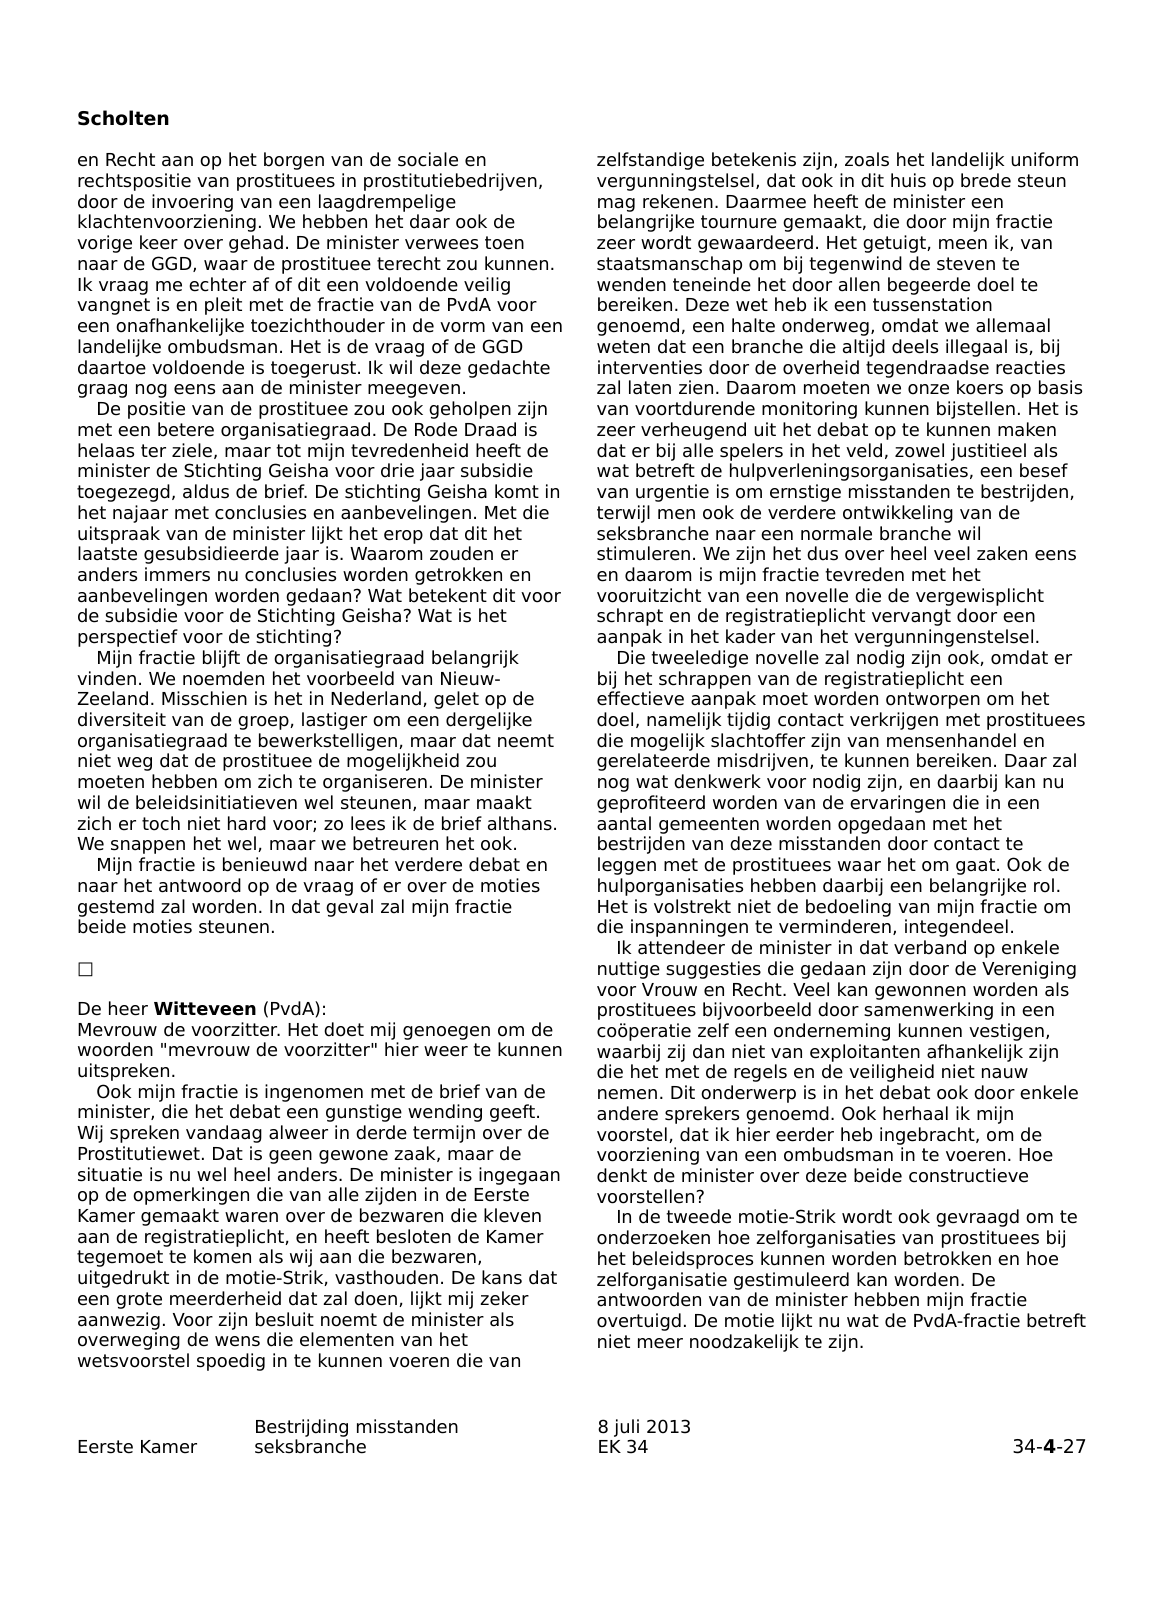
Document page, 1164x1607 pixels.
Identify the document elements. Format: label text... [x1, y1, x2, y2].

text De positie van de prostituee zou ook geholpen zijn met een betere organisatiegraad. De Rode Draad is helaas ter ziele, maar tot mijn tevredenheid heeft de minister de Stichting Geisha voor drie jaar subsidie toegezegd, aldus de brief. De stichting Geisha komt in het najaar met conclusies en aanbevelingen. Met die uitspraak van de minister lijkt het erop dat dit het laatste gesubsidieerde jaar is. Waarom zouden er anders immers nu conclusies worden getrokken en aanbevelingen worden gedaan? Wat betekent dit voor de subsidie voor de Stichting Geisha? Wat is het perspectief voor de stichting? [77, 399, 567, 648]
text en Recht aan op het borgen van de sociale en rechtspositie van prostituees in prostitutiebedrijven, door de invoering van een laagdrempelige klachtenvoorziening. We hebben het daar ook de vorige keer over gehad. De minister verwees toen naar de GGD, waar de prostituee terecht zou kunnen. Ik vraag me echter af of dit een voldoende veilig vangnet is en pleit met de fractie van de PvdA voor een onafhankelijke toezichthouder in de vorm van een landelijke ombudsman. Het is de vraag of de GGD daartoe voldoende is toegerust. Ik wil deze gedachte graag nog eens aan de minister meegeven. [77, 150, 567, 399]
text Ik attendeer de minister in dat verband op enkele nuttige suggesties die gedaan zijn door de Vereniging voor Vrouw en Recht. Veel kan gewonnen worden als prostituees bijvoorbeeld door samenwerking in een coöperatie zelf een onderneming kunnen vestigen, waarbij zij dan niet van exploitanten afhankelijk zijn die het met de regels en de veiligheid niet nauw nemen. Dit onderwerp is in het debat ook door enkele andere sprekers genoemd. Ook herhaal ik mijn voorstel, dat ik hier eerder heb ingebracht, om de voorziening van een ombudsman in te voeren. Hoe denkt de minister over deze beide constructieve voorstellen? [596, 938, 1087, 1207]
text De heer Witteveen (PvdA): [77, 999, 567, 1019]
text Mijn fractie blijft de organisatiegraad belangrijk vinden. We noemden het voorbeeld van Nieuw-Zeeland. Misschien is het in Nederland, gelet op de diversiteit van de groep, lastiger om een dergelijke organisatiegraad te bewerkstelligen, maar dat neemt niet weg dat de prostituee de mogelijkheid zou moeten hebben om zich te organiseren. De minister wil de beleidsinitiatieven wel steunen, maar maakt zich er toch niet hard voor; zo lees ik de brief althans. We snappen het wel, maar we betreuren het ook. [77, 648, 567, 855]
text Die tweeledige novelle zal nodig zijn ook, omdat er bij het schrappen van de registratieplicht een effectieve aanpak moet worden ontworpen om het doel, namelijk tijdig contact verkrijgen met prostituees die mogelijk slachtoffer zijn van mensenhandel en gerelateerde misdrijven, te kunnen bereiken. Daar zal nog wat denkwerk voor nodig zijn, en daarbij kan nu geprofiteerd worden van de ervaringen die in een aantal gemeenten worden opgedaan met het bestrijden van deze misstanden door contact te leggen met de prostituees waar het om gaat. Ook de hulporganisaties hebben daarbij een belangrijke rol. Het is volstrekt niet de bedoeling van mijn fractie om die inspanningen te verminderen, integendeel. [596, 648, 1087, 938]
text Mijn fractie is benieuwd naar het verdere debat en naar het antwoord op de vraag of er over de moties gestemd zal worden. In dat geval zal mijn fractie beide moties steunen. [77, 855, 567, 938]
text □ [77, 958, 567, 979]
text Mevrouw de voorzitter. Het doet mij genoegen om de woorden "mevrouw de voorzitter" hier weer te kunnen uitspreken. [77, 1019, 567, 1082]
text Ook mijn fractie is ingenomen met de brief van de minister, die het debat een gunstige wending geeft. Wij spreken vandaag alweer in derde termijn over de Prostitutiewet. Dat is geen gewone zaak, maar de situatie is nu wel heel anders. De minister is ingegaan op de opmerkingen die van alle zijden in de Eerste Kamer gemaakt waren over de bezwaren die kleven aan de registratieplicht, en heeft besloten de Kamer tegemoet te komen als wij aan die bezwaren, uitgedrukt in de motie-Strik, vasthouden. De kans dat een grote meerderheid dat zal doen, lijkt mij zeker aanwezig. Voor zijn besluit noemt de minister als overweging de wens die elementen van het wetsvoorstel spoedig in te kunnen voeren die van [77, 1082, 567, 1372]
text In de tweede motie-Strik wordt ook gevraagd om te onderzoeken hoe zelforganisaties van prostituees bij het beleidsproces kunnen worden betrokken en hoe zelforganisatie gestimuleerd kan worden. De antwoorden van de minister hebben mijn fractie overtuigd. De motie lijkt nu wat de PvdA-fractie betreft niet meer noodzakelijk te zijn. [596, 1207, 1087, 1352]
text zelfstandige betekenis zijn, zoals het landelijk uniform vergunningstelsel, dat ook in dit huis op brede steun mag rekenen. Daarmee heeft de minister een belangrijke tournure gemaakt, die door mijn fractie zeer wordt gewaardeerd. Het getuigt, meen ik, van staatsmanschap om bij tegenwind de steven te wenden teneinde het door allen begeerde doel te bereiken. Deze wet heb ik een tussenstation genoemd, een halte onderweg, omdat we allemaal weten dat een branche die altijd deels illegaal is, bij interventies door de overheid tegendraadse reacties zal laten zien. Daarom moeten we onze koers op basis van voortdurende monitoring kunnen bijstellen. Het is zeer verheugend uit het debat op te kunnen maken dat er bij alle spelers in het veld, zowel justitieel als wat betreft de hulpverleningsorganisaties, een besef van urgentie is om ernstige misstanden te bestrijden, terwijl men ook de verdere ontwikkeling van de seksbranche naar een normale branche wil stimuleren. We zijn het dus over heel veel zaken eens en daarom is mijn fractie tevreden met het vooruitzicht van een novelle die de vergewisplicht schrapt en de registratieplicht vervangt door een aanpak in het kader van het vergunningenstelsel. [596, 150, 1087, 648]
